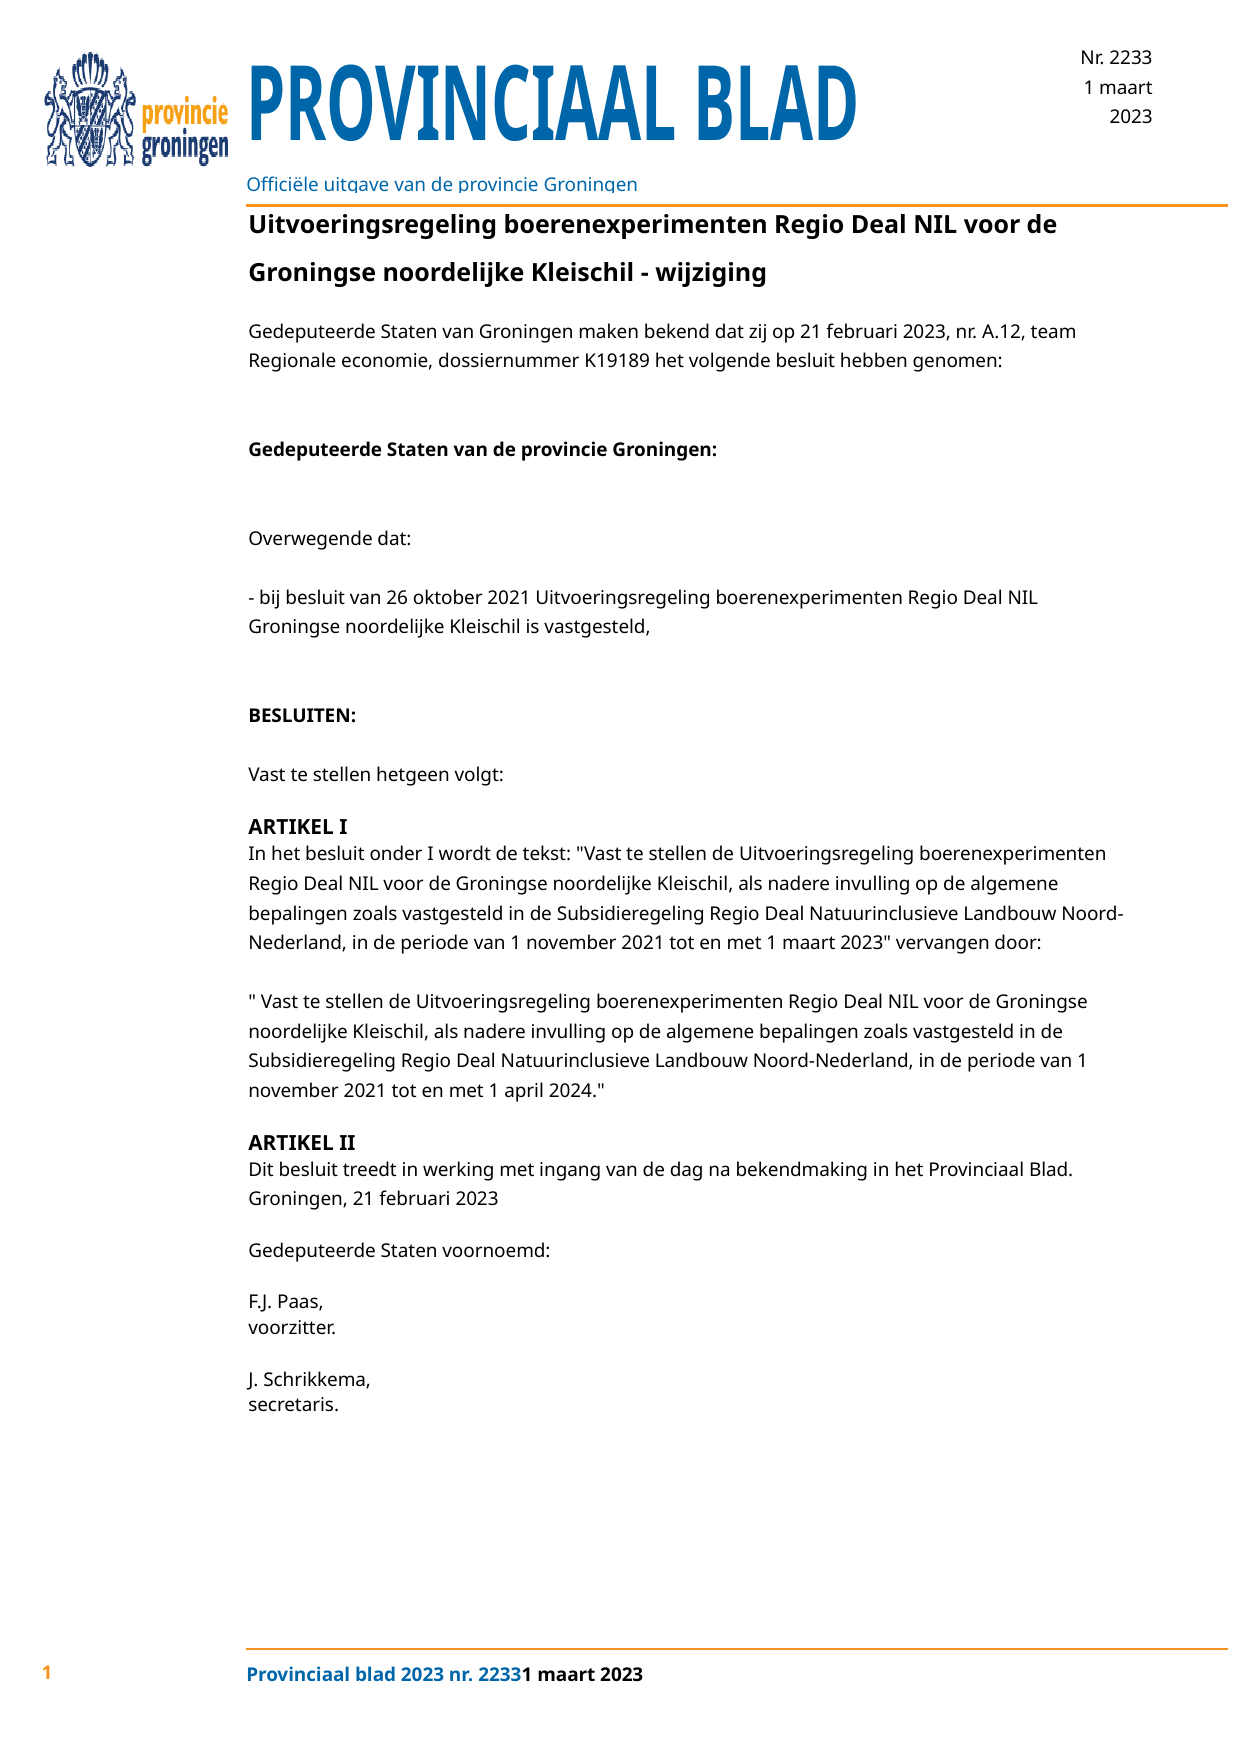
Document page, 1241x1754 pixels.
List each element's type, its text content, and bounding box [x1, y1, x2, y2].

text Gedeputeerde Staten van de provincie Groningen: [248, 436, 1152, 462]
text ARTIKEL II [248, 1128, 1152, 1156]
text voorzitter. [248, 1314, 1152, 1340]
text - bij besluit van 26 oktober 2021 Uitvoeringsregeling boerenexperimenten Regio Deal NIL [248, 584, 1152, 610]
text Gedeputeerde Staten voornoemd: [248, 1237, 1152, 1263]
text Dit besluit treedt in werking met ingang van de dag na bekendmaking in het Provinciaal Blad. [248, 1156, 1152, 1182]
text secretaris. [248, 1391, 1152, 1417]
text J. Schrikkema, [248, 1366, 1152, 1391]
text ARTIKEL I [248, 812, 1152, 841]
text F.J. Paas, [248, 1288, 1152, 1314]
text " Vast te stellen de Uitvoeringsregeling boerenexperimenten Regio Deal NIL voor de Groningse noordelijke Kleischil, als nadere invulling op de algemene bepalingen zoals vastgesteld in de Subsidieregeling Regio Deal Natuurinclusieve Landbouw Noord-Nederland, in de periode van 1 november 2021 tot en met 1 april 2024." [248, 988, 1152, 1103]
text Vast te stellen hetgeen volgt: [248, 762, 1152, 787]
text In het besluit onder I wordt de tekst: "Vast te stellen de Uitvoeringsregeling boerenexperimenten Regio Deal NIL voor de Groningse noordelijke Kleischil, als nadere invulling op de algemene bepalingen zoals vastgesteld in de Subsidieregeling Regio Deal Natuurinclusieve Landbouw Noord- [248, 841, 1152, 925]
text Uitvoeringsregeling boerenexperimenten Regio Deal NIL voor de Groningse noordelijke Kleischil - wijziging [248, 207, 1152, 288]
text Overwegende dat: [248, 525, 1152, 551]
picture [41, 47, 231, 172]
text BESLUITEN: [248, 702, 1152, 728]
text Groningse noordelijke Kleischil is vastgesteld, [248, 614, 1152, 639]
text Nederland, in de periode van 1 november 2021 tot en met 1 maart 2023" vervangen door: [248, 929, 1152, 955]
text Gedeputeerde Staten van Groningen maken bekend dat zij op 21 februari 2023, nr. A.12, team Regionale economie, dossiernummer K19189 het volgende besluit hebben genomen: [248, 318, 1152, 373]
text Groningen, 21 februari 2023 [248, 1186, 1152, 1211]
